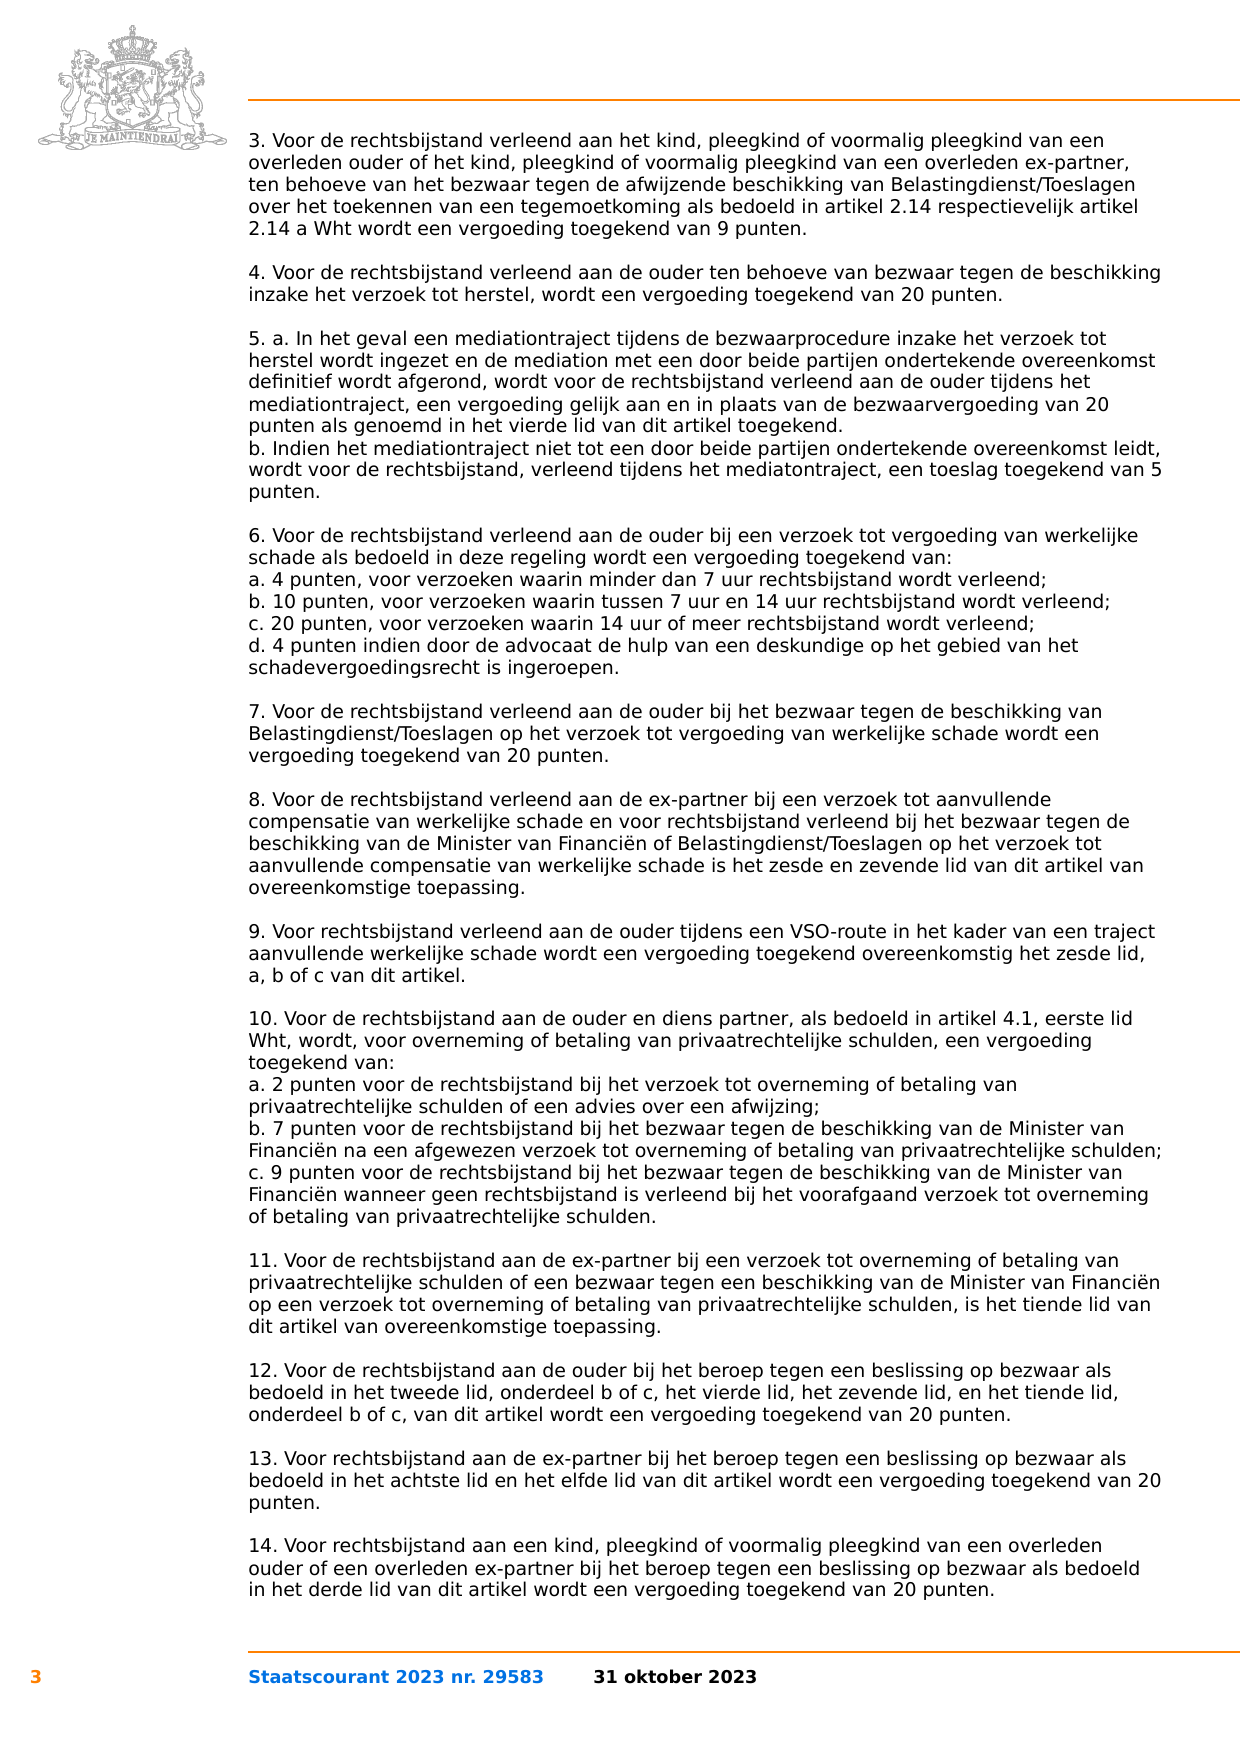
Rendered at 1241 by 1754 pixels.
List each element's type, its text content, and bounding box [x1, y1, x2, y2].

text 8. Voor de rechtsbijstand verleend aan de ex-partner bij een verzoek tot aanvullende compensatie van werkelijke schade en voor rechtsbijstand verleend bij het bezwaar tegen de beschikking van de Minister van Financiën of Belastingdienst/Toeslagen op het verzoek tot aanvullende compensatie van werkelijke schade is het zesde en zevende lid van dit artikel van overeenkomstige toepassing. [248, 789, 1163, 899]
text b. 7 punten voor de rechtsbijstand bij het bezwaar tegen de beschikking van de Minister van Financiën na een afgewezen verzoek tot overneming of betaling van privaatrechtelijke schulden; [248, 1118, 1163, 1162]
text 5. a. In het geval een mediationtraject tijdens de bezwaarprocedure inzake het verzoek tot herstel wordt ingezet en de mediation met een door beide partijen ondertekende overeenkomst definitief wordt afgerond, wordt voor de rechtsbijstand verleend aan de ouder tijdens het mediationtraject, een vergoeding gelijk aan en in plaats van de bezwaarvergoeding van 20 punten als genoemd in het vierde lid van dit artikel toegekend. [248, 327, 1163, 437]
text 3. Voor de rechtsbijstand verleend aan het kind, pleegkind of voormalig pleegkind van een overleden ouder of het kind, pleegkind of voormalig pleegkind van een overleden ex-partner, ten behoeve van het bezwaar tegen de afwijzende beschikking van Belastingdienst/Toeslagen over het toekennen van een tegemoetkoming als bedoeld in artikel 2.14 respectievelijk artikel 2.14 a Wht wordt een vergoeding toegekend van 9 punten. [248, 130, 1163, 240]
text a. 4 punten, voor verzoeken waarin minder dan 7 uur rechtsbijstand wordt verleend; [248, 569, 1163, 591]
text 11. Voor de rechtsbijstand aan de ex-partner bij een verzoek tot overneming of betaling van privaatrechtelijke schulden of een bezwaar tegen een beschikking van de Minister van Financiën op een verzoek tot overneming of betaling van privaatrechtelijke schulden, is het tiende lid van dit artikel van overeenkomstige toepassing. [248, 1250, 1163, 1338]
picture [38, 25, 227, 150]
text b. 10 punten, voor verzoeken waarin tussen 7 uur en 14 uur rechtsbijstand wordt verleend; [248, 591, 1163, 613]
text 4. Voor de rechtsbijstand verleend aan de ouder ten behoeve van bezwaar tegen de beschikking inzake het verzoek tot herstel, wordt een vergoeding toegekend van 20 punten. [248, 262, 1163, 306]
text a. 2 punten voor de rechtsbijstand bij het verzoek tot overneming of betaling van privaatrechtelijke schulden of een advies over een afwijzing; [248, 1074, 1163, 1118]
text 7. Voor de rechtsbijstand verleend aan de ouder bij het bezwaar tegen de beschikking van Belastingdienst/Toeslagen op het verzoek tot vergoeding van werkelijke schade wordt een vergoeding toegekend van 20 punten. [248, 701, 1163, 767]
text 10. Voor de rechtsbijstand aan de ouder en diens partner, als bedoeld in artikel 4.1, eerste lid Wht, wordt, voor overneming of betaling van privaatrechtelijke schulden, een vergoeding toegekend van: [248, 1008, 1163, 1074]
text 12. Voor de rechtsbijstand aan de ouder bij het beroep tegen een beslissing op bezwaar als bedoeld in het tweede lid, onderdeel b of c, het vierde lid, het zevende lid, en het tiende lid, onderdeel b of c, van dit artikel wordt een vergoeding toegekend van 20 punten. [248, 1360, 1163, 1426]
text 6. Voor de rechtsbijstand verleend aan de ouder bij een verzoek tot vergoeding van werkelijke schade als bedoeld in deze regeling wordt een vergoeding toegekend van: [248, 525, 1163, 569]
text c. 20 punten, voor verzoeken waarin 14 uur of meer rechtsbijstand wordt verleend; [248, 613, 1163, 635]
text b. Indien het mediationtraject niet tot een door beide partijen ondertekende overeenkomst leidt, wordt voor de rechtsbijstand, verleend tijdens het mediatontraject, een toeslag toegekend van 5 punten. [248, 437, 1163, 503]
text d. 4 punten indien door de advocaat de hulp van een deskundige op het gebied van het schadevergoedingsrecht is ingeroepen. [248, 635, 1163, 679]
text c. 9 punten voor de rechtsbijstand bij het bezwaar tegen de beschikking van de Minister van Financiën wanneer geen rechtsbijstand is verleend bij het voorafgaand verzoek tot overneming of betaling van privaatrechtelijke schulden. [248, 1162, 1163, 1228]
text 9. Voor rechtsbijstand verleend aan de ouder tijdens een VSO-route in het kader van een traject aanvullende werkelijke schade wordt een vergoeding toegekend overeenkomstig het zesde lid, a, b of c van dit artikel. [248, 921, 1163, 986]
text 13. Voor rechtsbijstand aan de ex-partner bij het beroep tegen een beslissing op bezwaar als bedoeld in het achtste lid en het elfde lid van dit artikel wordt een vergoeding toegekend van 20 punten. [248, 1448, 1163, 1513]
text 14. Voor rechtsbijstand aan een kind, pleegkind of voormalig pleegkind van een overleden ouder of een overleden ex-partner bij het beroep tegen een beslissing op bezwaar als bedoeld in het derde lid van dit artikel wordt een vergoeding toegekend van 20 punten. [248, 1535, 1163, 1601]
